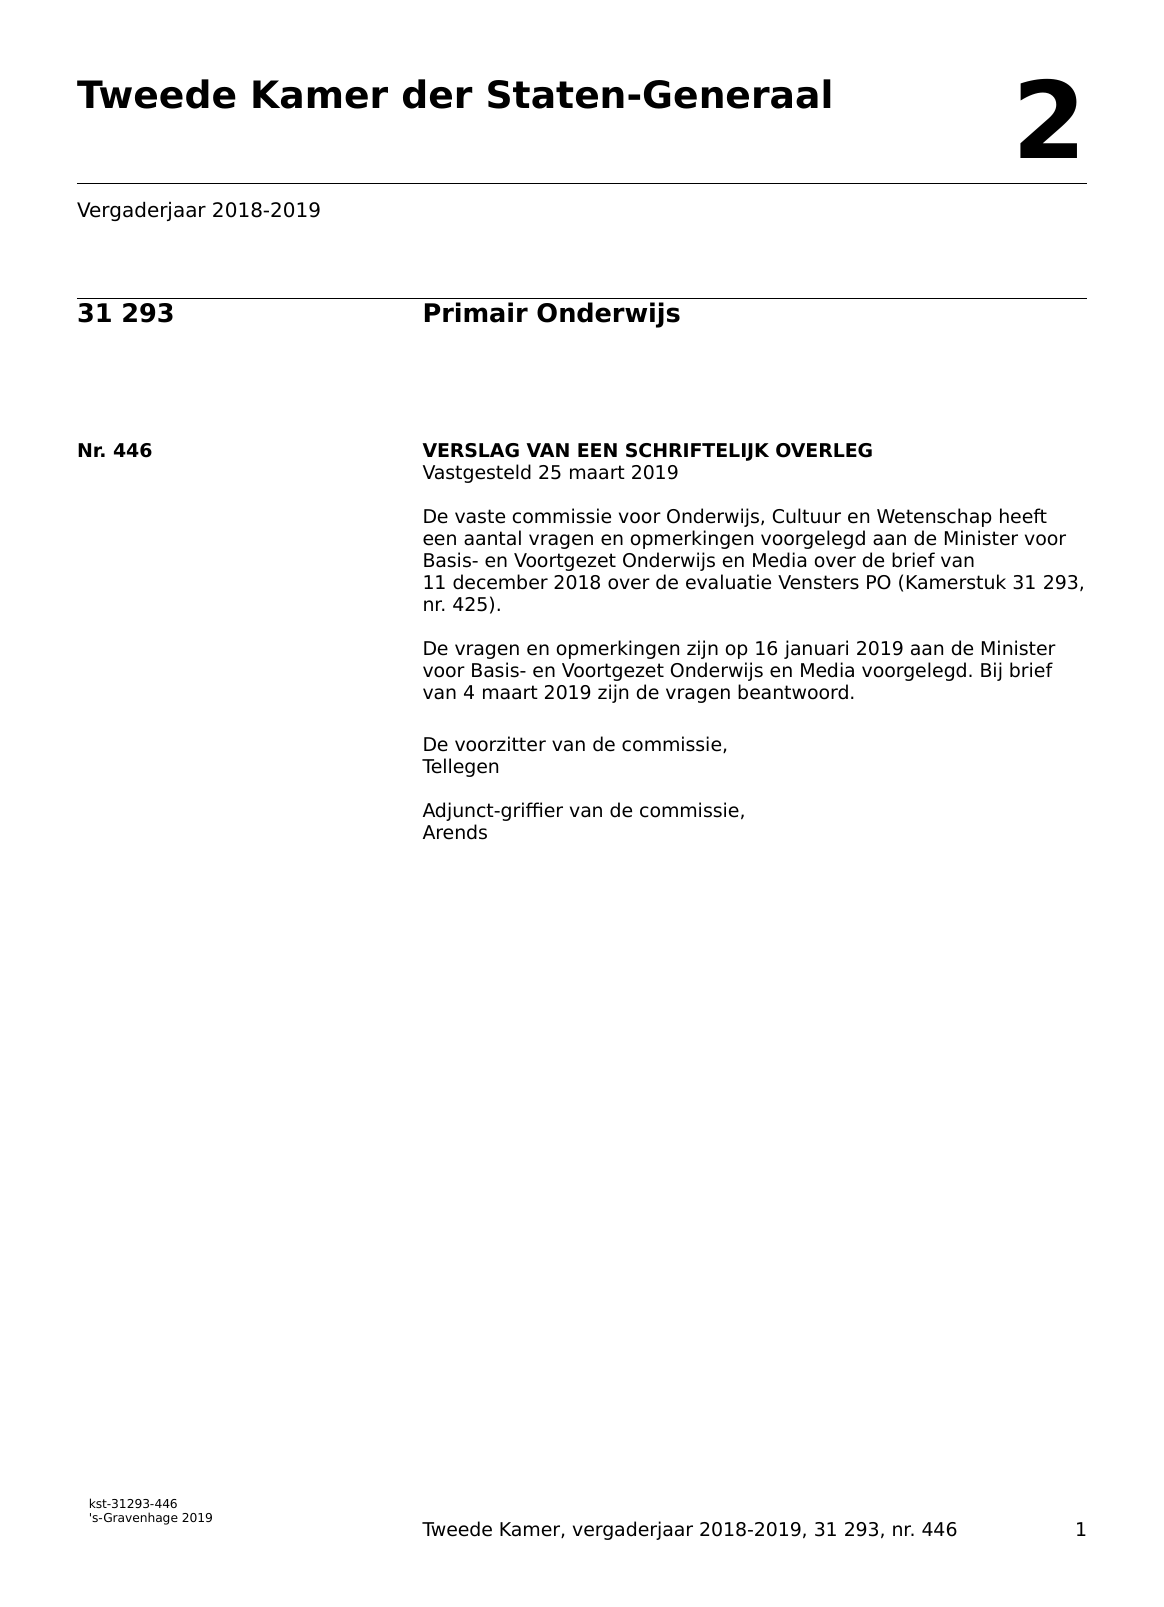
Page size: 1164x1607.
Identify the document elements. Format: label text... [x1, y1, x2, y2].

text Adjunct-griffier van de commissie, Arends [422, 800, 1087, 844]
text De vaste commissie voor Onderwijs, Cultuur en Wetenschap heeft een aantal vragen en opmerkingen voorgelegd aan de Minister voor Basis- en Voortgezet Onderwijs en Media over de brief van 11 december 2018 over de evaluatie Vensters PO (Kamerstuk 31 293, nr. 425). [422, 506, 1087, 616]
text De vragen en opmerkingen zijn op 16 januari 2019 aan de Minister voor Basis- en Voortgezet Onderwijs en Media voorgelegd. Bij brief van 4 maart 2019 zijn de vragen beantwoord. [422, 638, 1087, 704]
text kst-31293-446 [88, 1497, 323, 1511]
table_header Tweede Kamer der Staten-Generaal [77, 59, 886, 183]
table_cell Vergaderjaar 2018-2019 [77, 184, 1087, 298]
subtitle Nr. 446 VERSLAG VAN EEN SCHRIFTELIJK OVERLEG [77, 440, 1087, 462]
text 's-Gravenhage 2019 [88, 1511, 323, 1525]
table_header 2 [886, 59, 1087, 183]
subtitle 31 293 Primair Onderwijs [77, 299, 1087, 329]
text Vastgesteld 25 maart 2019 [422, 462, 1087, 484]
text De voorzitter van de commissie, Tellegen [422, 734, 1087, 778]
